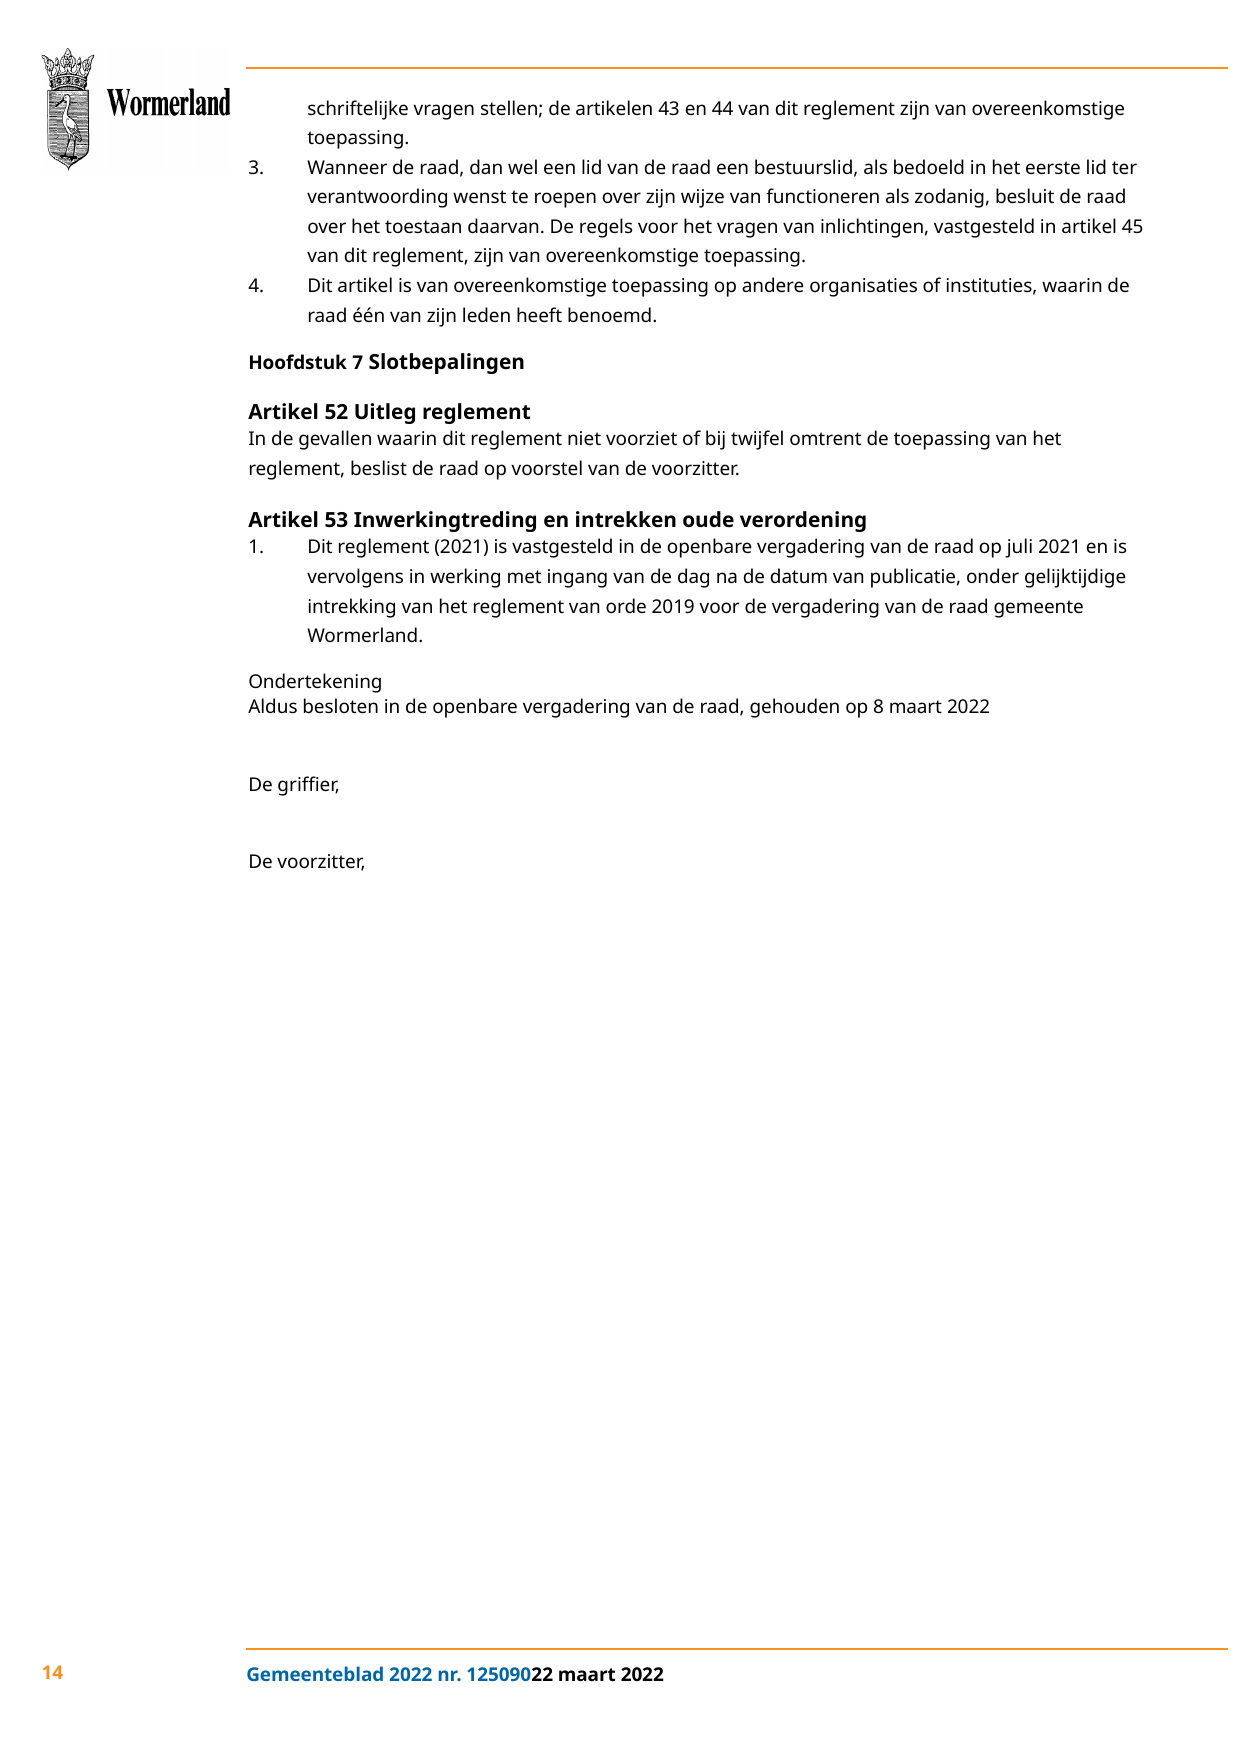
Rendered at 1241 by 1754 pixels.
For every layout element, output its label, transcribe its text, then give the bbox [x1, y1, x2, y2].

text Aldus besloten in de openbare vergadering van de raad, gehouden op 8 maart 2022 [248, 694, 1152, 719]
text De griffier, [248, 771, 1152, 797]
list Dit artikel is van overeenkomstige toepassing op andere organisaties of instituties, waarin de raad één van zijn leden heeft benoemd. [248, 272, 1152, 328]
picture [41, 47, 231, 172]
text In de gevallen waarin dit reglement niet voorziet of bij twijfel omtrent de toepassing van het reglement, beslist de raad op voorstel van de voorzitter. [248, 425, 1152, 481]
list Dit reglement (2021) is vastgesteld in de openbare vergadering van de raad op juli 2021 en is vervolgens in werking met ingang van de dag na de datum van publicatie, onder gelijktijdige intrekking van het reglement van orde 2019 voor de vergadering van de raad gemeente Wormerland. [248, 534, 1152, 648]
list schriftelijke vragen stellen; de artikelen 43 en 44 van dit reglement zijn van overeenkomstige toepassing. [248, 95, 1152, 150]
text Artikel 52 Uitleg reglement [248, 397, 1152, 425]
text Ondertekening [248, 668, 1152, 694]
list Wanneer de raad, dan wel een lid van de raad een bestuurslid, als bedoeld in het eerste lid ter verantwoording wenst te roepen over zijn wijze van functioneren als zodanig, besluit de raad over het toestaan daarvan. De regels voor het vragen van inlichtingen, vastgesteld in artikel 45 van dit reglement, zijn van overeenkomstige toepassing. [248, 154, 1152, 268]
text Hoofdstuk 7 Slotbepalingen [248, 347, 1152, 376]
text Artikel 53 Inwerkingtreding en intrekken oude verordening [248, 505, 1152, 534]
text De voorzitter, [248, 848, 1152, 874]
